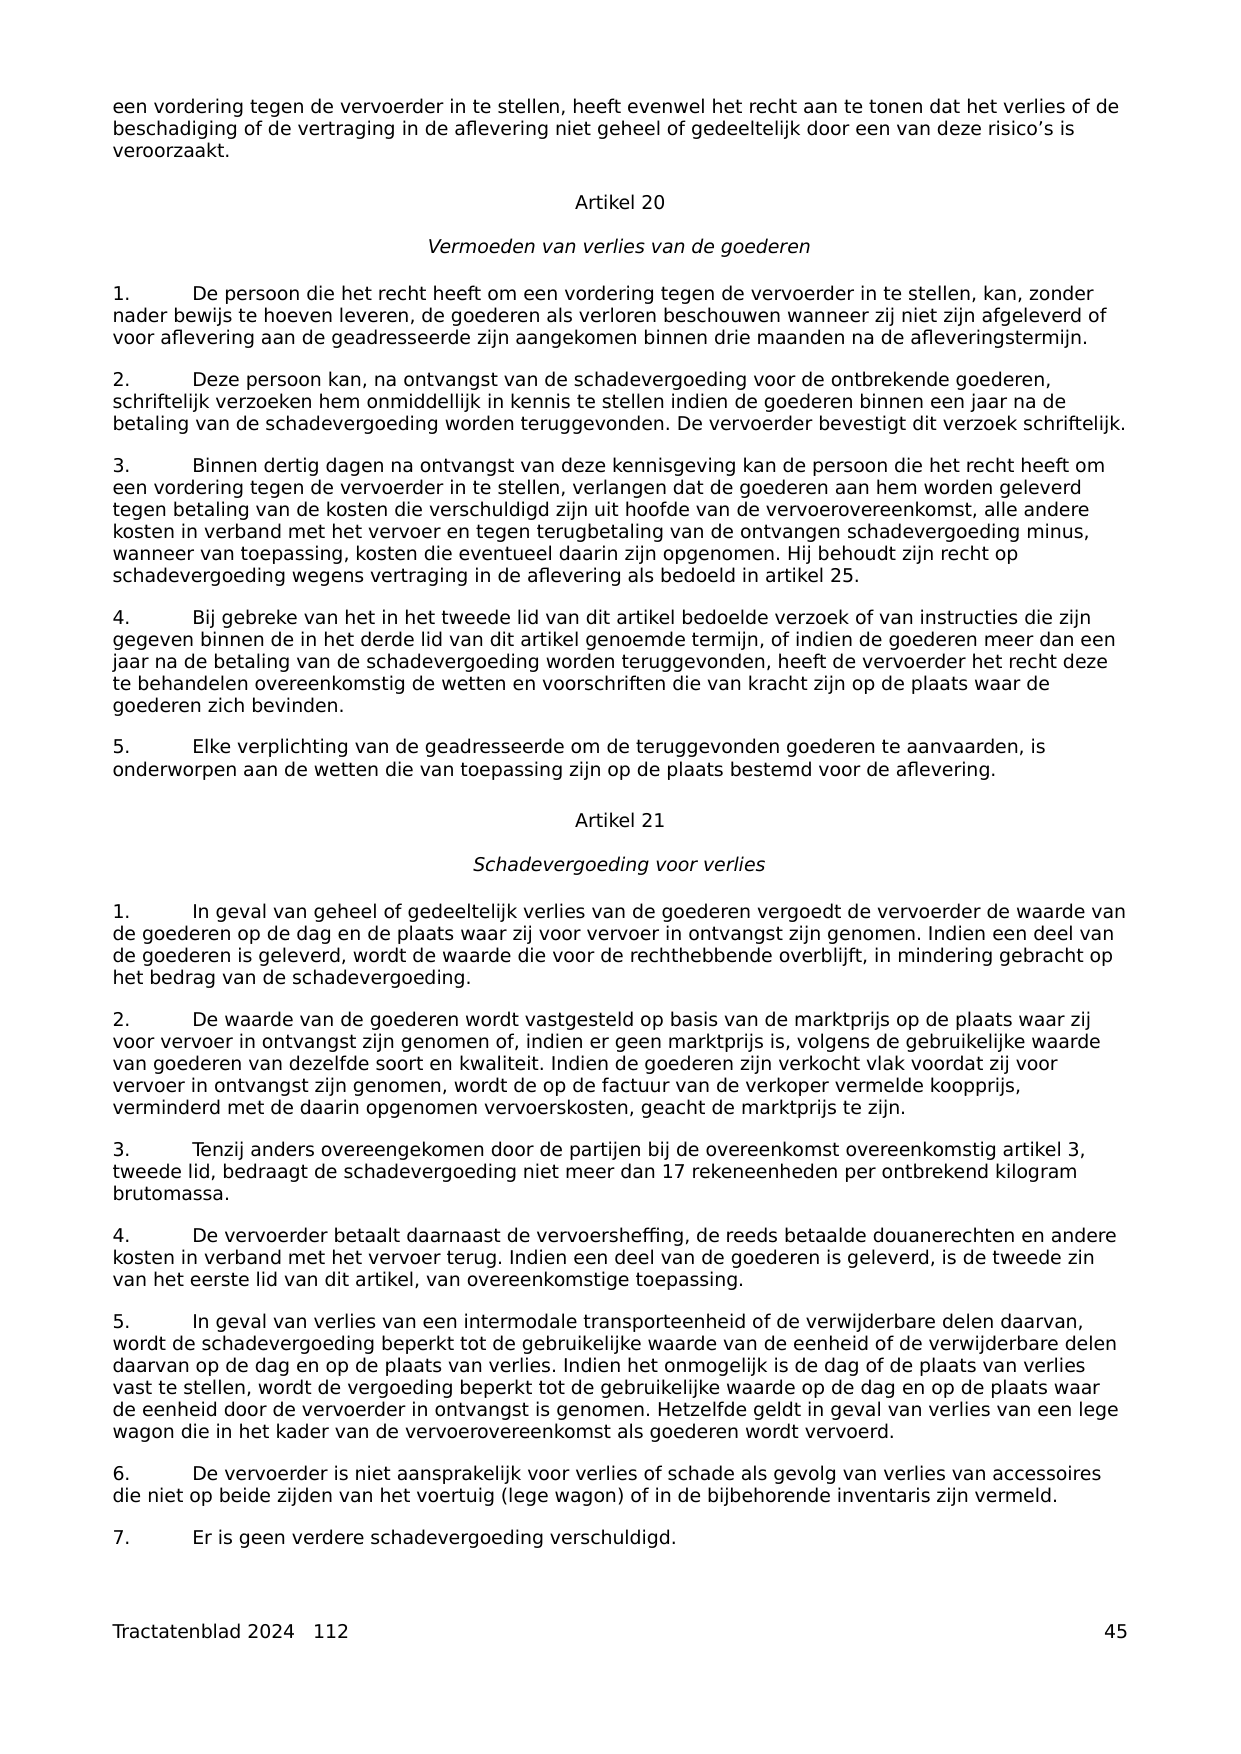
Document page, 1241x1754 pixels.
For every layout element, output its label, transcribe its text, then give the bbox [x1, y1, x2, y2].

subtitle Artikel 20 Vermoeden van verlies van de goederen [112, 192, 1128, 258]
text 4. Bij gebreke van het in het tweede lid van dit artikel bedoelde verzoek of van instructies die zijn gegeven binnen de in het derde lid van dit artikel genoemde termijn, of indien de goederen meer dan een jaar na de betaling van de schadevergoeding worden teruggevonden, heeft de vervoerder het recht deze te behandelen overeenkomstig de wetten en voorschriften die van kracht zijn op de plaats waar de goederen zich bevinden. [112, 607, 1128, 716]
text 1. In geval van geheel of gedeeltelijk verlies van de goederen vergoedt de vervoerder de waarde van de goederen op de dag en de plaats waar zij voor vervoer in ontvangst zijn genomen. Indien een deel van de goederen is geleverd, wordt de waarde die voor de rechthebbende overblijft, in mindering gebracht op het bedrag van de schadevergoeding. [112, 901, 1128, 989]
text 5. Elke verplichting van de geadresseerde om de teruggevonden goederen te aanvaarden, is onderworpen aan de wetten die van toepassing zijn op de plaats bestemd voor de aflevering. [112, 736, 1128, 780]
text 2. De waarde van de goederen wordt vastgesteld op basis van de marktprijs op de plaats waar zij voor vervoer in ontvangst zijn genomen of, indien er geen marktprijs is, volgens de gebruikelijke waarde van goederen van dezelfde soort en kwaliteit. Indien de goederen zijn verkocht vlak voordat zij voor vervoer in ontvangst zijn genomen, wordt de op de factuur van de verkoper vermelde koopprijs, verminderd met de daarin opgenomen vervoerskosten, geacht de marktprijs te zijn. [112, 1009, 1128, 1119]
text 4. De vervoerder betaalt daarnaast de vervoersheffing, de reeds betaalde douanerechten en andere kosten in verband met het vervoer terug. Indien een deel van de goederen is geleverd, is de tweede zin van het eerste lid van dit artikel, van overeenkomstige toepassing. [112, 1225, 1128, 1291]
text 3. Tenzij anders overeengekomen door de partijen bij de overeenkomst overeenkomstig artikel 3, tweede lid, bedraagt de schadevergoeding niet meer dan 17 rekeneenheden per ontbrekend kilogram brutomassa. [112, 1139, 1128, 1205]
text 1. De persoon die het recht heeft om een vordering tegen de vervoerder in te stellen, kan, zonder nader bewijs te hoeven leveren, de goederen als verloren beschouwen wanneer zij niet zijn afgeleverd of voor aflevering aan de geadresseerde zijn aangekomen binnen drie maanden na de afleveringstermijn. [112, 283, 1128, 349]
text 6. De vervoerder is niet aansprakelijk voor verlies of schade als gevolg van verlies van accessoires die niet op beide zijden van het voertuig (lege wagon) of in de bijbehorende inventaris zijn vermeld. [112, 1463, 1128, 1507]
subtitle Artikel 21 Schadevergoeding voor verlies [112, 810, 1128, 876]
text 5. In geval van verlies van een intermodale transporteenheid of de verwijderbare delen daarvan, wordt de schadevergoeding beperkt tot de gebruikelijke waarde van de eenheid of de verwijderbare delen daarvan op de dag en op de plaats van verlies. Indien het onmogelijk is de dag of de plaats van verlies vast te stellen, wordt de vergoeding beperkt tot de gebruikelijke waarde op de dag en op de plaats waar de eenheid door de vervoerder in ontvangst is genomen. Hetzelfde geldt in geval van verlies van een lege wagon die in het kader van de vervoerovereenkomst als goederen wordt vervoerd. [112, 1311, 1128, 1443]
text 2. Deze persoon kan, na ontvangst van de schadevergoeding voor de ontbrekende goederen, schriftelijk verzoeken hem onmiddellijk in kennis te stellen indien de goederen binnen een jaar na de betaling van de schadevergoeding worden teruggevonden. De vervoerder bevestigt dit verzoek schriftelijk. [112, 369, 1128, 435]
text een vordering tegen de vervoerder in te stellen, heeft evenwel het recht aan te tonen dat het verlies of de beschadiging of de vertraging in de aflevering niet geheel of gedeeltelijk door een van deze risico’s is veroorzaakt. [112, 96, 1128, 162]
text 3. Binnen dertig dagen na ontvangst van deze kennisgeving kan de persoon die het recht heeft om een vordering tegen de vervoerder in te stellen, verlangen dat de goederen aan hem worden geleverd tegen betaling van de kosten die verschuldigd zijn uit hoofde van de vervoerovereenkomst, alle andere kosten in verband met het vervoer en tegen terugbetaling van de ontvangen schadevergoeding minus, wanneer van toepassing, kosten die eventueel daarin zijn opgenomen. Hij behoudt zijn recht op schadevergoeding wegens vertraging in de aflevering als bedoeld in artikel 25. [112, 455, 1128, 587]
text 7. Er is geen verdere schadevergoeding verschuldigd. [112, 1527, 1128, 1549]
